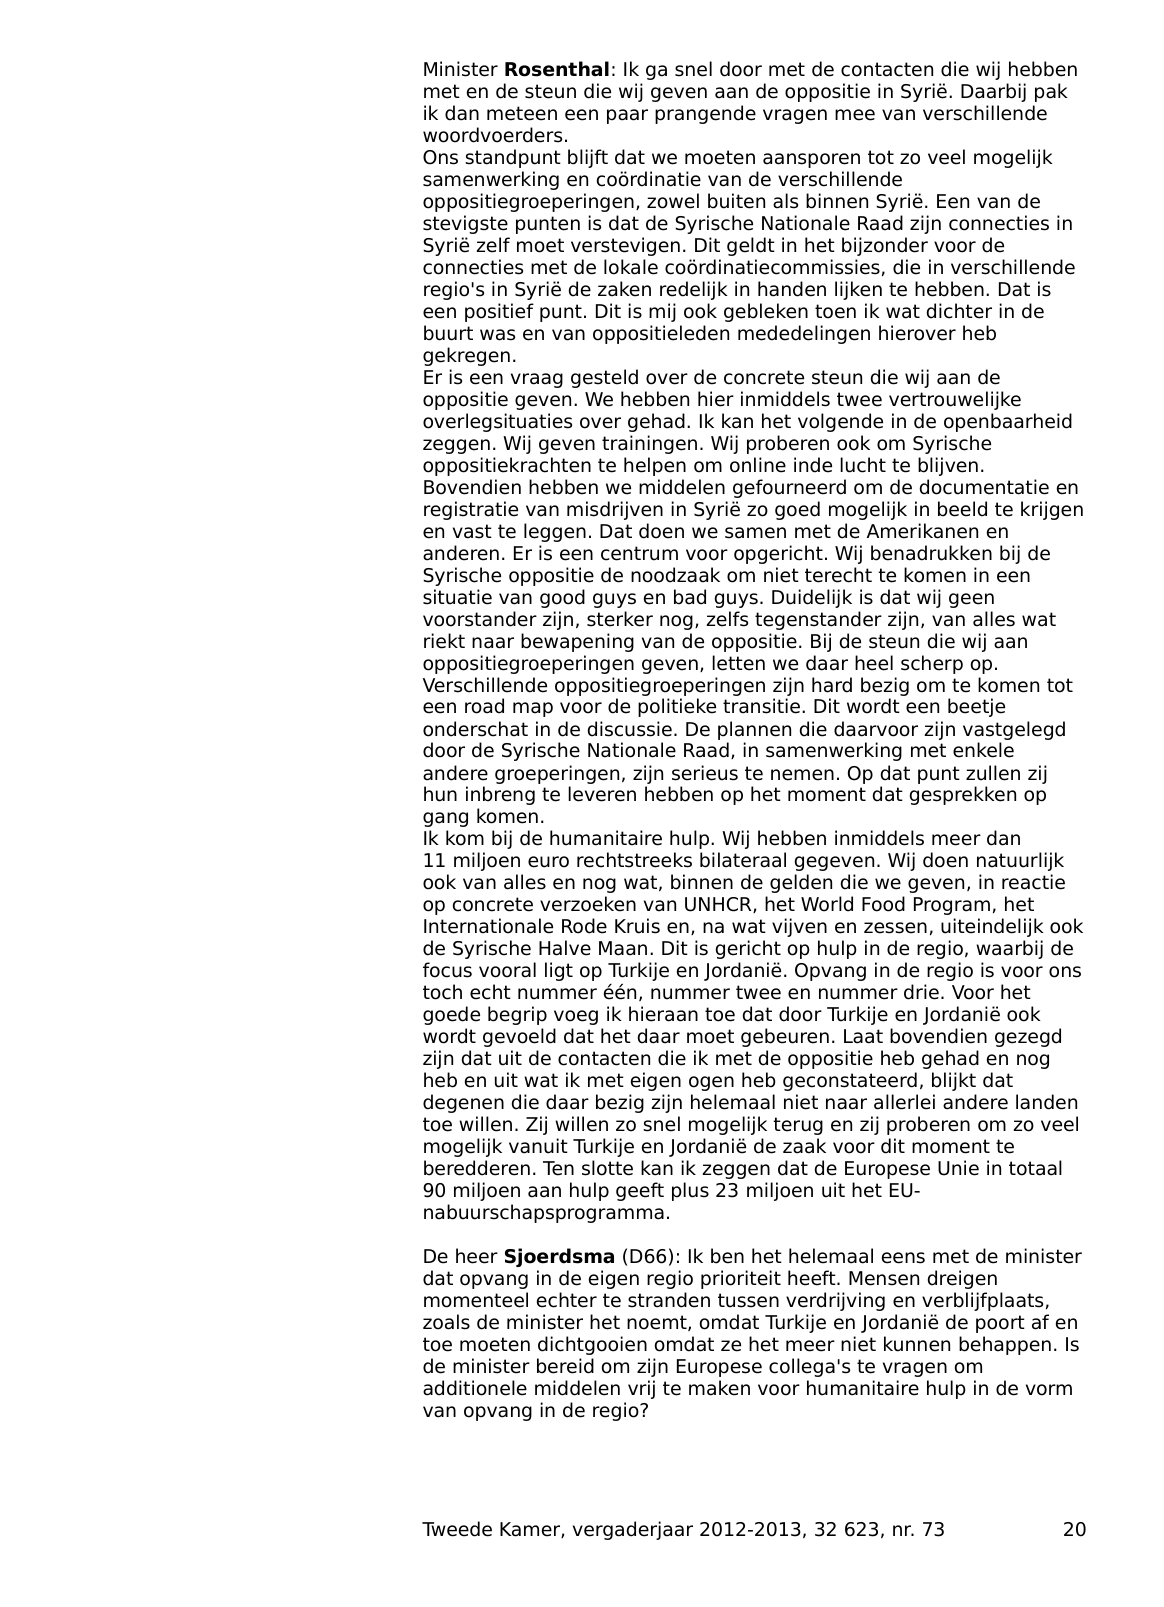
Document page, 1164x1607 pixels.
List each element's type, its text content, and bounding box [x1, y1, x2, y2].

text De heer Sjoerdsma (D66): Ik ben het helemaal eens met de minister dat opvang in de eigen regio prioriteit heeft. Mensen dreigen momenteel echter te stranden tussen verdrijving en verblijfplaats, zoals de minister het noemt, omdat Turkije en Jordanië de poort af en toe moeten dichtgooien omdat ze het meer niet kunnen behappen. Is de minister bereid om zijn Europese collega's te vragen om additionele middelen vrij te maken voor humanitaire hulp in de vorm van opvang in de regio? [422, 1246, 1087, 1422]
text Ik kom bij de humanitaire hulp. Wij hebben inmiddels meer dan 11 miljoen euro rechtstreeks bilateraal gegeven. Wij doen natuurlijk ook van alles en nog wat, binnen de gelden die we geven, in reactie op concrete verzoeken van UNHCR, het World Food Program, het Internationale Rode Kruis en, na wat vijven en zessen, uiteindelijk ook de Syrische Halve Maan. Dit is gericht op hulp in de regio, waarbij de focus vooral ligt op Turkije en Jordanië. Opvang in de regio is voor ons toch echt nummer één, nummer twee en nummer drie. Voor het goede begrip voeg ik hieraan toe dat door Turkije en Jordanië ook wordt gevoeld dat het daar moet gebeuren. Laat bovendien gezegd zijn dat uit de contacten die ik met de oppositie heb gehad en nog heb en uit wat ik met eigen ogen heb geconstateerd, blijkt dat degenen die daar bezig zijn helemaal niet naar allerlei andere landen toe willen. Zij willen zo snel mogelijk terug en zij proberen om zo veel mogelijk vanuit Turkije en Jordanië de zaak voor dit moment te beredderen. Ten slotte kan ik zeggen dat de Europese Unie in totaal 90 miljoen aan hulp geeft plus 23 miljoen uit het EU-nabuurschapsprogramma. [422, 828, 1087, 1224]
text Ons standpunt blijft dat we moeten aansporen tot zo veel mogelijk samenwerking en coördinatie van de verschillende oppositiegroeperingen, zowel buiten als binnen Syrië. Een van de stevigste punten is dat de Syrische Nationale Raad zijn connecties in Syrië zelf moet verstevigen. Dit geldt in het bijzonder voor de connecties met de lokale coördinatiecommissies, die in verschillende regio's in Syrië de zaken redelijk in handen lijken te hebben. Dat is een positief punt. Dit is mij ook gebleken toen ik wat dichter in de buurt was en van oppositieleden mededelingen hierover heb gekregen. [422, 147, 1087, 367]
text Er is een vraag gesteld over de concrete steun die wij aan de oppositie geven. We hebben hier inmiddels twee vertrouwelijke overlegsituaties over gehad. Ik kan het volgende in de openbaarheid zeggen. Wij geven trainingen. Wij proberen ook om Syrische oppositiekrachten te helpen om online inde lucht te blijven. Bovendien hebben we middelen gefourneerd om de documentatie en registratie van misdrijven in Syrië zo goed mogelijk in beeld te krijgen en vast te leggen. Dat doen we samen met de Amerikanen en anderen. Er is een centrum voor opgericht. Wij benadrukken bij de Syrische oppositie de noodzaak om niet terecht te komen in een situatie van good guys en bad guys. Duidelijk is dat wij geen voorstander zijn, sterker nog, zelfs tegenstander zijn, van alles wat riekt naar bewapening van de oppositie. Bij de steun die wij aan oppositiegroeperingen geven, letten we daar heel scherp op. [422, 367, 1087, 674]
text Verschillende oppositiegroeperingen zijn hard bezig om te komen tot een road map voor de politieke transitie. Dit wordt een beetje onderschat in de discussie. De plannen die daarvoor zijn vastgelegd door de Syrische Nationale Raad, in samenwerking met enkele andere groeperingen, zijn serieus te nemen. Op dat punt zullen zij hun inbreng te leveren hebben op het moment dat gesprekken op gang komen. [422, 674, 1087, 828]
text Minister Rosenthal: Ik ga snel door met de contacten die wij hebben met en de steun die wij geven aan de oppositie in Syrië. Daarbij pak ik dan meteen een paar prangende vragen mee van verschillende woordvoerders. [422, 59, 1087, 147]
